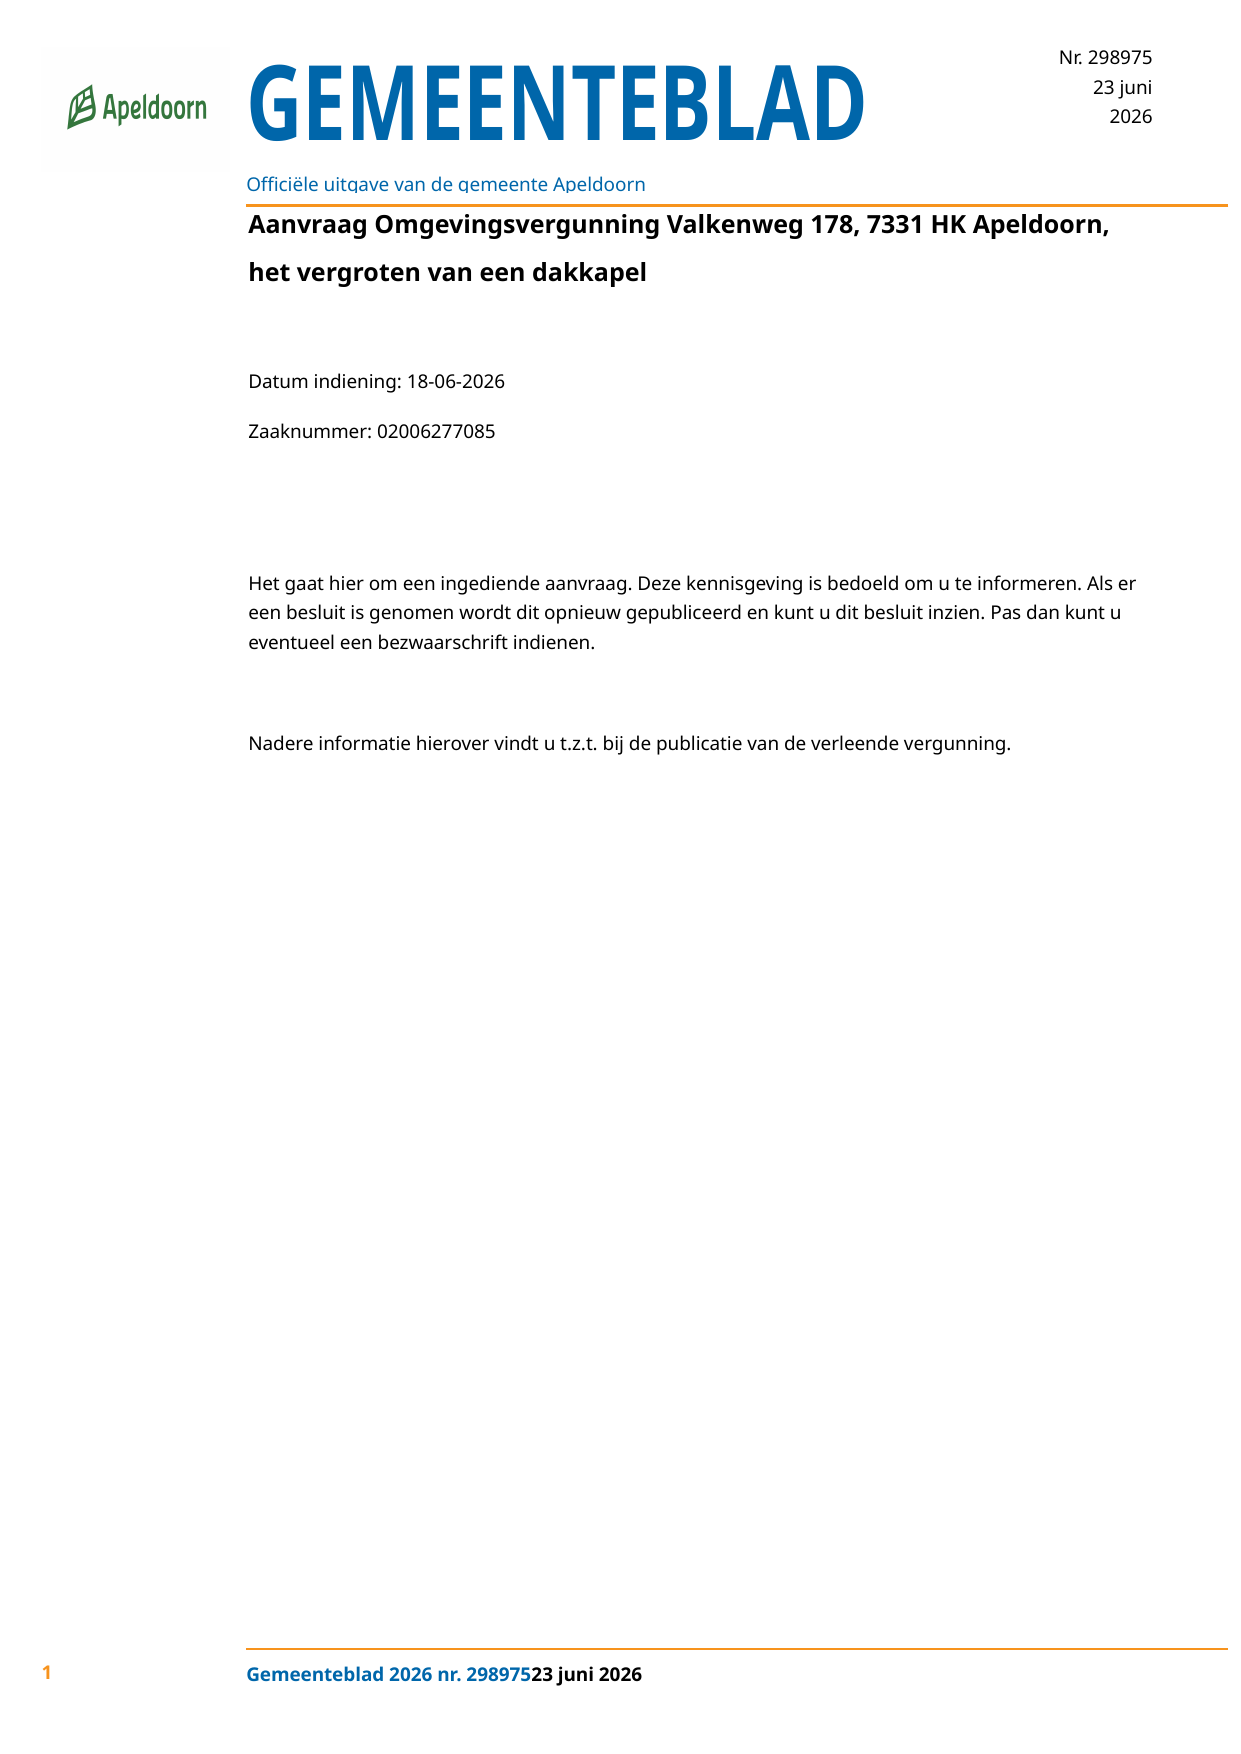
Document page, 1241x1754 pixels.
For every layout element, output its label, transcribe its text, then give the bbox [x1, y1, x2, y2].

text Het gaat hier om een ingediende aanvraag. Deze kennisgeving is bedoeld om u te informeren. Als er een besluit is genomen wordt dit opnieuw gepubliceerd en kunt u dit besluit inzien. Pas dan kunt u eventueel een bezwaarschrift indienen. [248, 570, 1152, 655]
text Datum indiening: 18-06-2026 [248, 368, 1152, 394]
text Zaaknummer: 02006277085 [248, 419, 1152, 444]
text Nadere informatie hierover vindt u t.z.t. bij de publicatie van de verleende vergunning. [248, 730, 1152, 756]
text Aanvraag Omgevingsvergunning Valkenweg 178, 7331 HK Apeldoorn, het vergroten van een dakkapel [248, 207, 1152, 288]
picture [41, 47, 231, 172]
